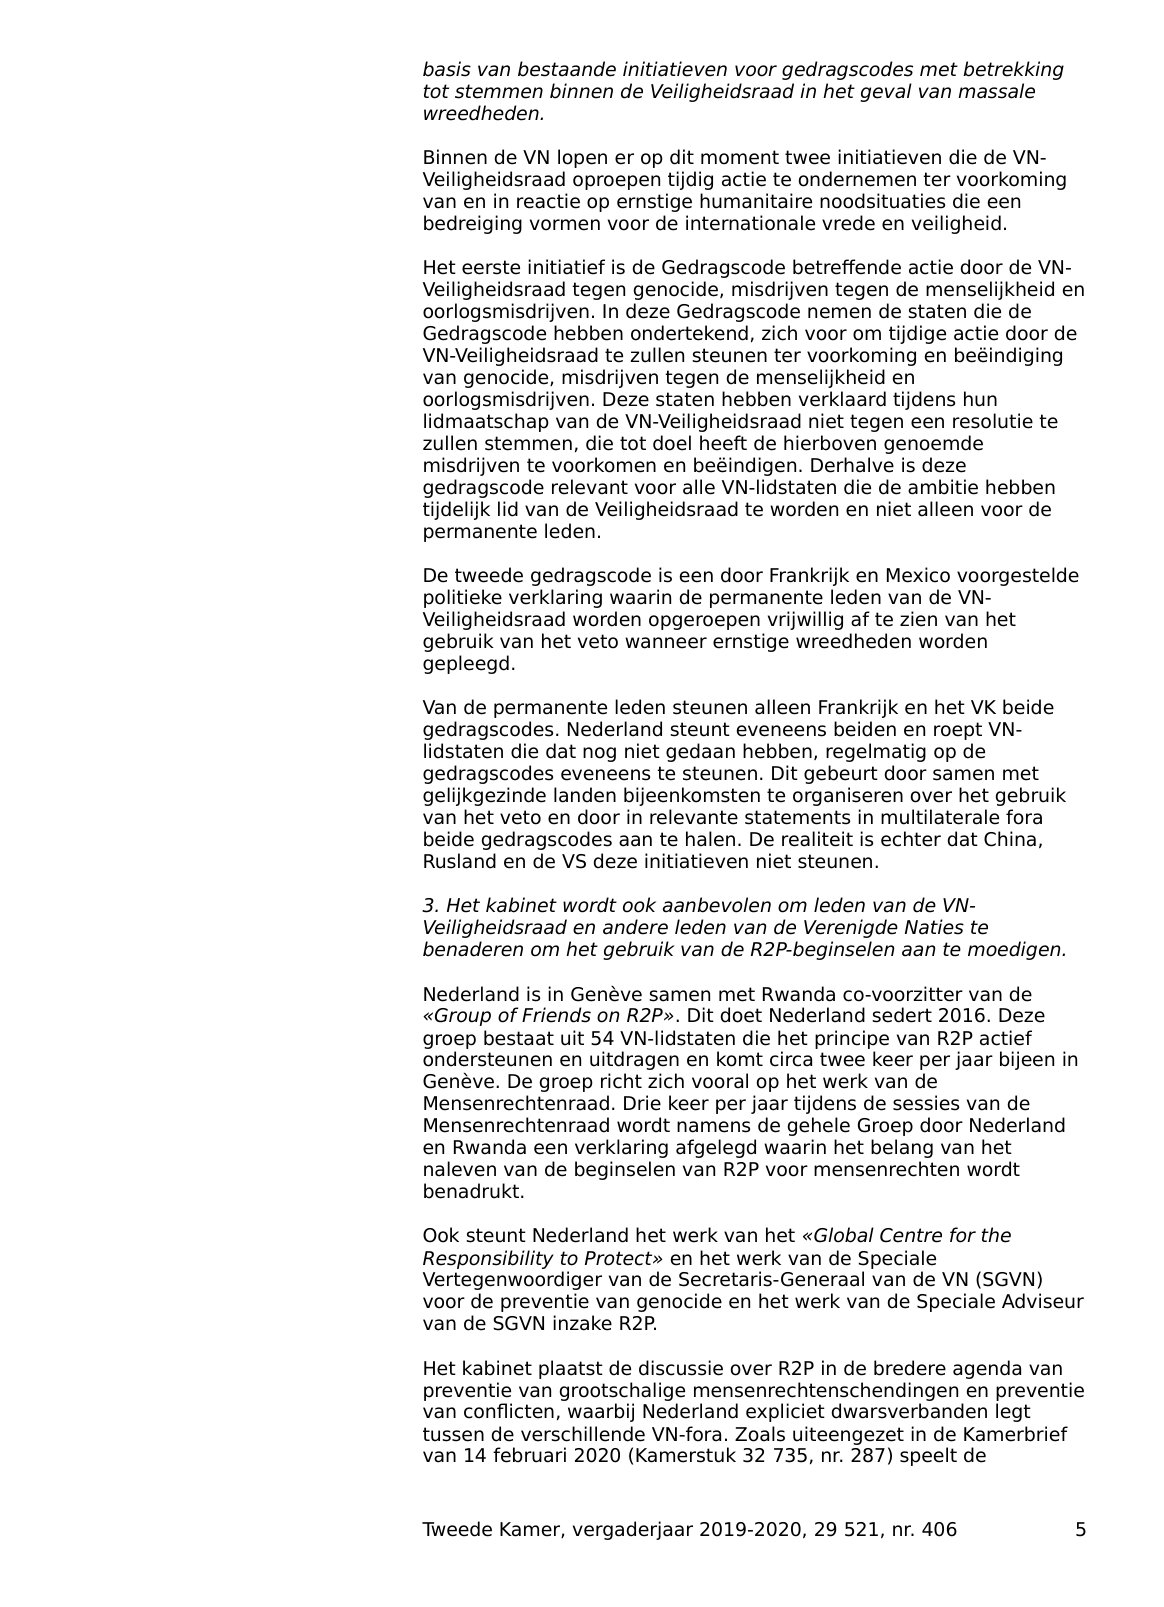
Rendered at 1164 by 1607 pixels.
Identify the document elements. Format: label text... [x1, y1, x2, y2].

text De tweede gedragscode is een door Frankrijk en Mexico voorgestelde politieke verklaring waarin de permanente leden van de VN-Veiligheidsraad worden opgeroepen vrijwillig af te zien van het gebruik van het veto wanneer ernstige wreedheden worden gepleegd. [422, 565, 1087, 675]
text Het kabinet plaatst de discussie over R2P in de bredere agenda van preventie van grootschalige mensenrechtenschendingen en preventie van conflicten, waarbij Nederland expliciet dwarsverbanden legt tussen de verschillende VN-fora. Zoals uiteengezet in de Kamerbrief van 14 februari 2020 (Kamerstuk 32 735, nr. 287) speelt de [422, 1357, 1087, 1467]
text Het eerste initiatief is de Gedragscode betreffende actie door de VN-Veiligheidsraad tegen genocide, misdrijven tegen de menselijkheid en oorlogsmisdrijven. In deze Gedragscode nemen de staten die de Gedragscode hebben ondertekend, zich voor om tijdige actie door de VN-Veiligheidsraad te zullen steunen ter voorkoming en beëindiging van genocide, misdrijven tegen de menselijkheid en oorlogsmisdrijven. Deze staten hebben verklaard tijdens hun lidmaatschap van de VN-Veiligheidsraad niet tegen een resolutie te zullen stemmen, die tot doel heeft de hierboven genoemde misdrijven te voorkomen en beëindigen. Derhalve is deze gedragscode relevant voor alle VN-lidstaten die de ambitie hebben tijdelijk lid van de Veiligheidsraad te worden en niet alleen voor de permanente leden. [422, 257, 1087, 543]
text Nederland is in Genève samen met Rwanda co-voorzitter van de «Group of Friends on R2P». Dit doet Nederland sedert 2016. Deze groep bestaat uit 54 VN-lidstaten die het principe van R2P actief ondersteunen en uitdragen en komt circa twee keer per jaar bijeen in Genève. De groep richt zich vooral op het werk van de Mensenrechtenraad. Drie keer per jaar tijdens de sessies van de Mensenrechtenraad wordt namens de gehele Groep door Nederland en Rwanda een verklaring afgelegd waarin het belang van het naleven van de beginselen van R2P voor mensenrechten wordt benadrukt. [422, 983, 1087, 1203]
text basis van bestaande initiatieven voor gedragscodes met betrekking tot stemmen binnen de Veiligheidsraad in het geval van massale wreedheden. [422, 59, 1087, 125]
text Ook steunt Nederland het werk van het «Global Centre for the Responsibility to Protect» en het werk van de Speciale Vertegenwoordiger van de Secretaris-Generaal van de VN (SGVN) voor de preventie van genocide en het werk van de Speciale Adviseur van de SGVN inzake R2P. [422, 1225, 1087, 1335]
text 3. Het kabinet wordt ook aanbevolen om leden van de VN-Veiligheidsraad en andere leden van de Verenigde Naties te benaderen om het gebruik van de R2P-beginselen aan te moedigen. [422, 895, 1087, 961]
text Binnen de VN lopen er op dit moment twee initiatieven die de VN-Veiligheidsraad oproepen tijdig actie te ondernemen ter voorkoming van en in reactie op ernstige humanitaire noodsituaties die een bedreiging vormen voor de internationale vrede en veiligheid. [422, 147, 1087, 235]
text Van de permanente leden steunen alleen Frankrijk en het VK beide gedragscodes. Nederland steunt eveneens beiden en roept VN-lidstaten die dat nog niet gedaan hebben, regelmatig op de gedragscodes eveneens te steunen. Dit gebeurt door samen met gelijkgezinde landen bijeenkomsten te organiseren over het gebruik van het veto en door in relevante statements in multilaterale fora beide gedragscodes aan te halen. De realiteit is echter dat China, Rusland en de VS deze initiatieven niet steunen. [422, 697, 1087, 873]
